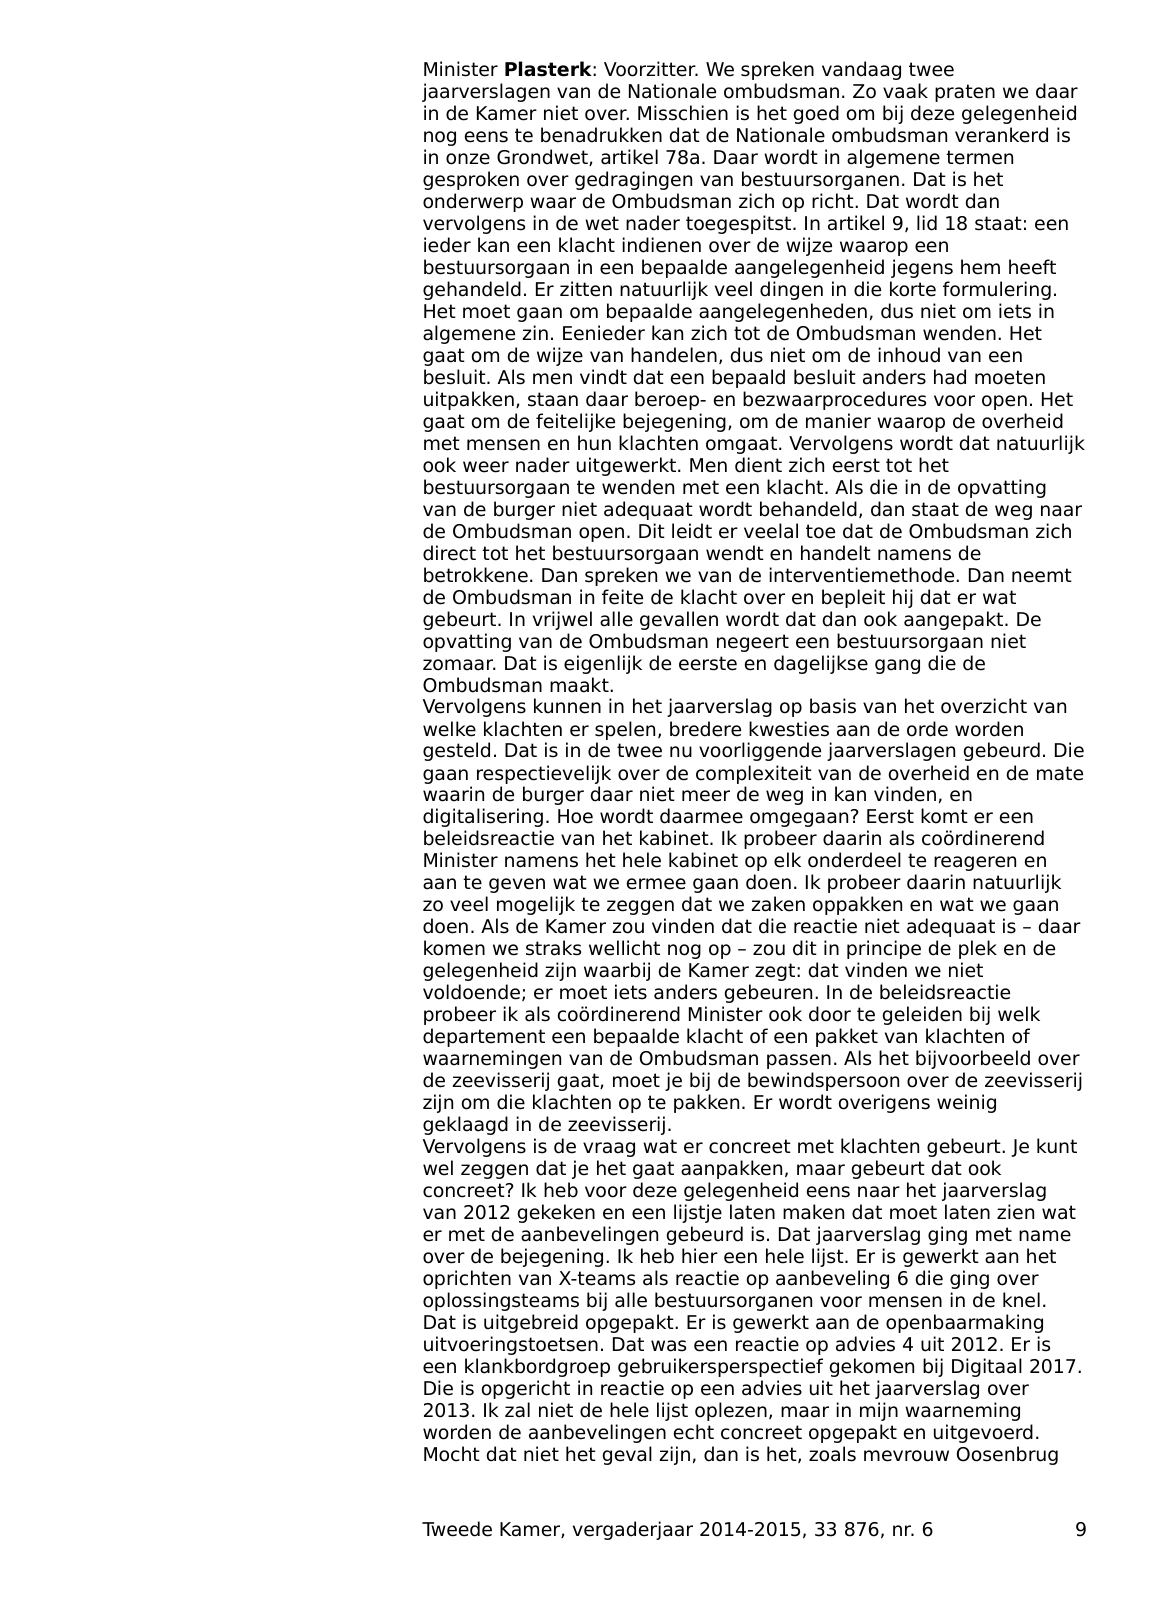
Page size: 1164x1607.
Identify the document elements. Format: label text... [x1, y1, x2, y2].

text Minister Plasterk: Voorzitter. We spreken vandaag twee jaarverslagen van de Nationale ombudsman. Zo vaak praten we daar in de Kamer niet over. Misschien is het goed om bij deze gelegenheid nog eens te benadrukken dat de Nationale ombudsman verankerd is in onze Grondwet, artikel 78a. Daar wordt in algemene termen gesproken over gedragingen van bestuursorganen. Dat is het onderwerp waar de Ombudsman zich op richt. Dat wordt dan vervolgens in de wet nader toegespitst. In artikel 9, lid 18 staat: een ieder kan een klacht indienen over de wijze waarop een bestuursorgaan in een bepaalde aangelegenheid jegens hem heeft gehandeld. Er zitten natuurlijk veel dingen in die korte formulering. Het moet gaan om bepaalde aangelegenheden, dus niet om iets in algemene zin. Eenieder kan zich tot de Ombudsman wenden. Het gaat om de wijze van handelen, dus niet om de inhoud van een besluit. Als men vindt dat een bepaald besluit anders had moeten uitpakken, staan daar beroep- en bezwaarprocedures voor open. Het gaat om de feitelijke bejegening, om de manier waarop de overheid met mensen en hun klachten omgaat. Vervolgens wordt dat natuurlijk ook weer nader uitgewerkt. Men dient zich eerst tot het bestuursorgaan te wenden met een klacht. Als die in de opvatting van de burger niet adequaat wordt behandeld, dan staat de weg naar de Ombudsman open. Dit leidt er veelal toe dat de Ombudsman zich direct tot het bestuursorgaan wendt en handelt namens de betrokkene. Dan spreken we van de interventiemethode. Dan neemt de Ombudsman in feite de klacht over en bepleit hij dat er wat gebeurt. In vrijwel alle gevallen wordt dat dan ook aangepakt. De opvatting van de Ombudsman negeert een bestuursorgaan niet zomaar. Dat is eigenlijk de eerste en dagelijkse gang die de Ombudsman maakt. [422, 59, 1087, 696]
text Vervolgens kunnen in het jaarverslag op basis van het overzicht van welke klachten er spelen, bredere kwesties aan de orde worden gesteld. Dat is in de twee nu voorliggende jaarverslagen gebeurd. Die gaan respectievelijk over de complexiteit van de overheid en de mate waarin de burger daar niet meer de weg in kan vinden, en digitalisering. Hoe wordt daarmee omgegaan? Eerst komt er een beleidsreactie van het kabinet. Ik probeer daarin als coördinerend Minister namens het hele kabinet op elk onderdeel te reageren en aan te geven wat we ermee gaan doen. Ik probeer daarin natuurlijk zo veel mogelijk te zeggen dat we zaken oppakken en wat we gaan doen. Als de Kamer zou vinden dat die reactie niet adequaat is – daar komen we straks wellicht nog op – zou dit in principe de plek en de gelegenheid zijn waarbij de Kamer zegt: dat vinden we niet voldoende; er moet iets anders gebeuren. In de beleidsreactie probeer ik als coördinerend Minister ook door te geleiden bij welk departement een bepaalde klacht of een pakket van klachten of waarnemingen van de Ombudsman passen. Als het bijvoorbeeld over de zeevisserij gaat, moet je bij de bewindspersoon over de zeevisserij zijn om die klachten op te pakken. Er wordt overigens weinig geklaagd in de zeevisserij. [422, 696, 1087, 1136]
text Vervolgens is de vraag wat er concreet met klachten gebeurt. Je kunt wel zeggen dat je het gaat aanpakken, maar gebeurt dat ook concreet? Ik heb voor deze gelegenheid eens naar het jaarverslag van 2012 gekeken en een lijstje laten maken dat moet laten zien wat er met de aanbevelingen gebeurd is. Dat jaarverslag ging met name over de bejegening. Ik heb hier een hele lijst. Er is gewerkt aan het oprichten van X-teams als reactie op aanbeveling 6 die ging over oplossingsteams bij alle bestuursorganen voor mensen in de knel. Dat is uitgebreid opgepakt. Er is gewerkt aan de openbaarmaking uitvoeringstoetsen. Dat was een reactie op advies 4 uit 2012. Er is een klankbordgroep gebruikersperspectief gekomen bij Digitaal 2017. Die is opgericht in reactie op een advies uit het jaarverslag over 2013. Ik zal niet de hele lijst oplezen, maar in mijn waarneming worden de aanbevelingen echt concreet opgepakt en uitgevoerd. Mocht dat niet het geval zijn, dan is het, zoals mevrouw Oosenbrug [422, 1136, 1087, 1466]
